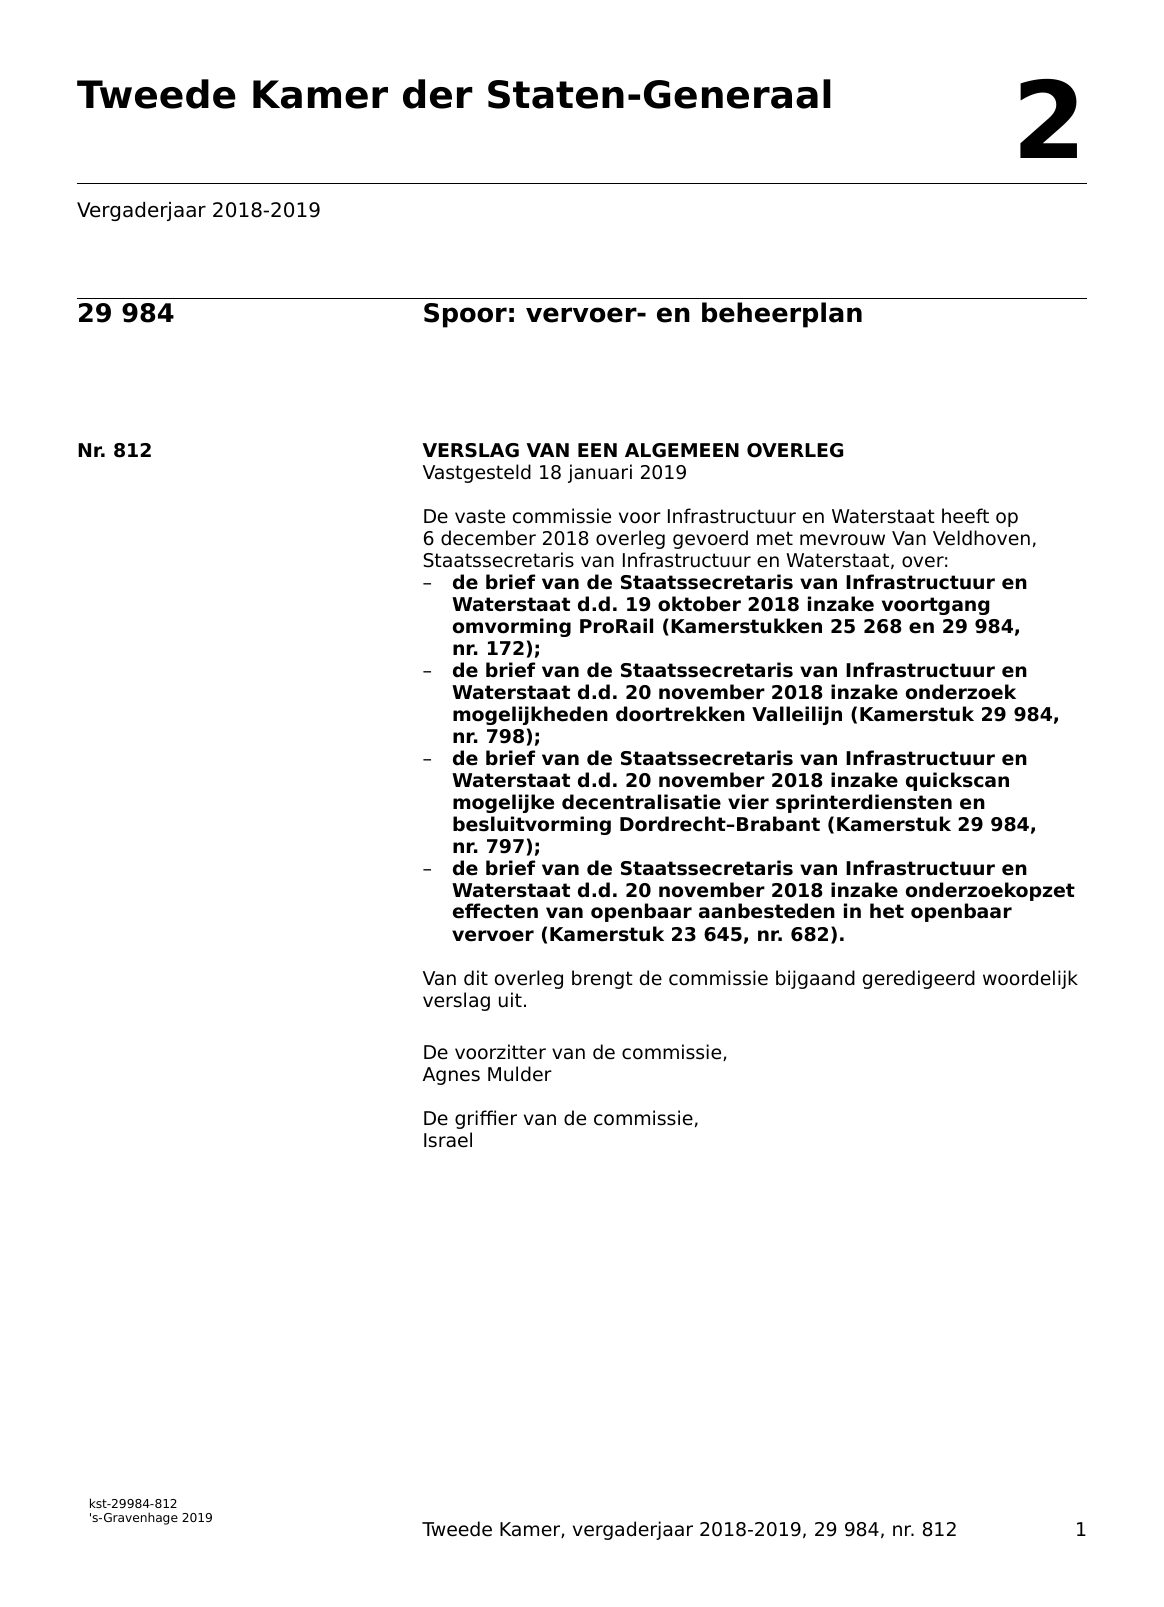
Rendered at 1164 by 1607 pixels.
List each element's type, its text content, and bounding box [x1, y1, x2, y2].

text 's-Gravenhage 2019 [88, 1511, 323, 1525]
subtitle Nr. 812 VERSLAG VAN EEN ALGEMEEN OVERLEG [77, 440, 1087, 462]
text – de brief van de Staatssecretaris van Infrastructuur en Waterstaat d.d. 20 november 2018 inzake quickscan mogelijke decentralisatie vier sprinterdiensten en besluitvorming Dordrecht–Brabant (Kamerstuk 29 984, nr. 797); [422, 748, 1087, 857]
text De griffier van de commissie, Israel [422, 1108, 1087, 1152]
text Vastgesteld 18 januari 2019 [422, 462, 1087, 484]
text kst-29984-812 [88, 1497, 323, 1511]
text – de brief van de Staatssecretaris van Infrastructuur en Waterstaat d.d. 20 november 2018 inzake onderzoek mogelijkheden doortrekken Valleilijn (Kamerstuk 29 984, nr. 798); [422, 660, 1087, 748]
subtitle 29 984 Spoor: vervoer- en beheerplan [77, 299, 1087, 329]
text Van dit overleg brengt de commissie bijgaand geredigeerd woordelijk verslag uit. [422, 968, 1087, 1012]
table_cell Vergaderjaar 2018-2019 [77, 184, 1087, 298]
text De vaste commissie voor Infrastructuur en Waterstaat heeft op 6 december 2018 overleg gevoerd met mevrouw Van Veldhoven, Staatssecretaris van Infrastructuur en Waterstaat, over: [422, 506, 1087, 572]
text – de brief van de Staatssecretaris van Infrastructuur en Waterstaat d.d. 20 november 2018 inzake onderzoekopzet effecten van openbaar aanbesteden in het openbaar vervoer (Kamerstuk 23 645, nr. 682). [422, 857, 1087, 945]
text – de brief van de Staatssecretaris van Infrastructuur en Waterstaat d.d. 19 oktober 2018 inzake voortgang omvorming ProRail (Kamerstukken 25 268 en 29 984, nr. 172); [422, 572, 1087, 660]
text De voorzitter van de commissie, Agnes Mulder [422, 1042, 1087, 1086]
table_header Tweede Kamer der Staten-Generaal [77, 59, 886, 183]
table_header 2 [886, 59, 1087, 183]
